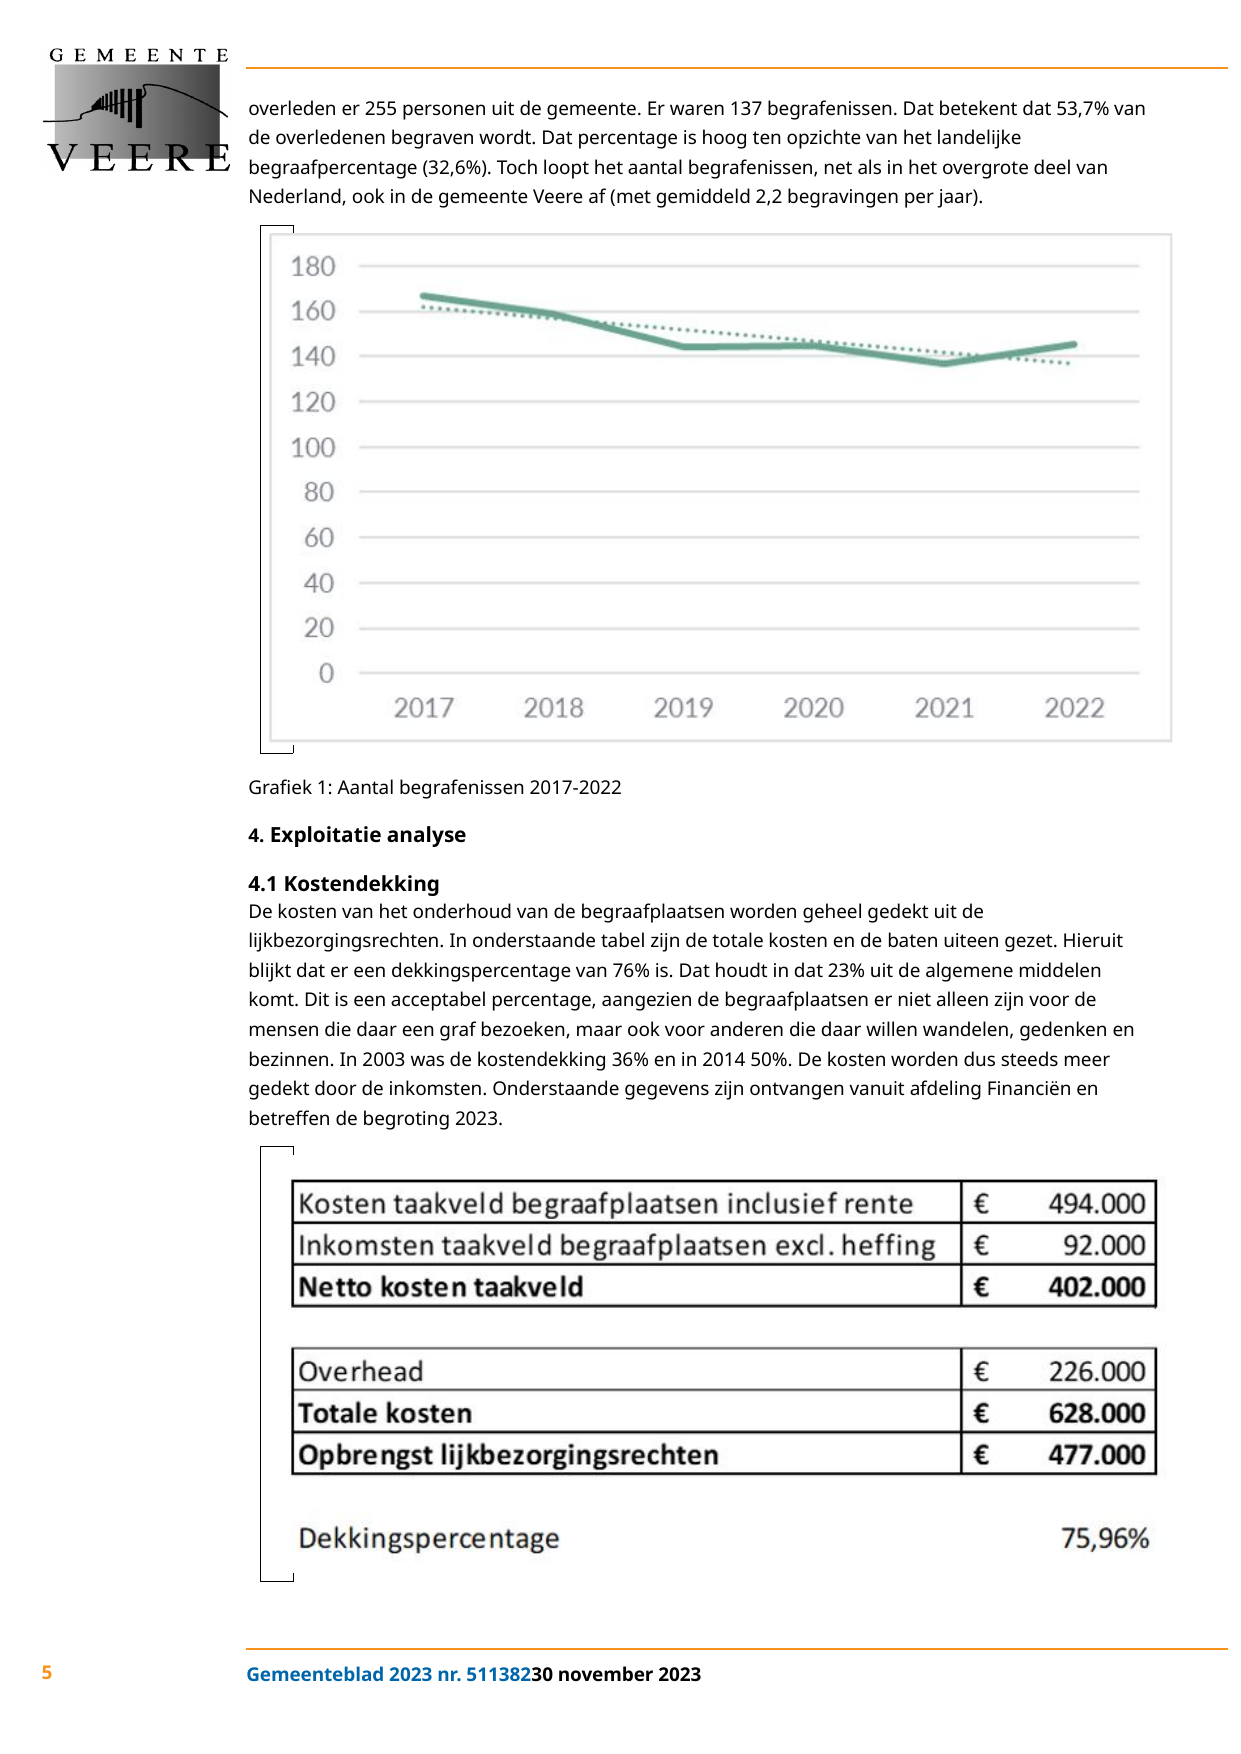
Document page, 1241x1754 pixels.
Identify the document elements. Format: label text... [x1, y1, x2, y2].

text 4.1 Kostendekking [248, 869, 1152, 898]
text overleden er 255 personen uit de gemeente. Er waren 137 begrafenissen. Dat betekent dat 53,7% van de overledenen begraven wordt. Dat percentage is hoog ten opzichte van het landelijke begraafpercentage (32,6%). Toch loopt het aantal begrafenissen, net als in het overgrote deel van Nederland, ook in de gemeente Veere af (met gemiddeld 2,2 begravingen per jaar). [248, 95, 1152, 209]
picture [268, 233, 1173, 745]
text Grafiek 1: Aantal begrafenissen 2017-2022 [248, 774, 1152, 800]
picture [268, 1155, 1173, 1573]
text 4. Exploitatie analyse [248, 820, 1152, 849]
text De kosten van het onderhoud van de begraafplaatsen worden geheel gedekt uit de lijkbezorgingsrechten. In onderstaande tabel zijn de totale kosten en de baten uiteen gezet. Hieruit blijkt dat er een dekkingspercentage van 76% is. Dat houdt in dat 23% uit de algemene middelen komt. Dit is een acceptabel percentage, aangezien de begraafplaatsen er niet alleen zijn voor de mensen die daar een graf bezoeken, maar ook voor anderen die daar willen wandelen, gedenken en bezinnen. In 2003 was de kostendekking 36% en in 2014 50%. De kosten worden dus steeds meer gedekt door de inkomsten. Onderstaande gegevens zijn ontvangen vanuit afdeling Financiën en betreffen de begroting 2023. [248, 898, 1152, 1131]
picture [41, 47, 231, 172]
